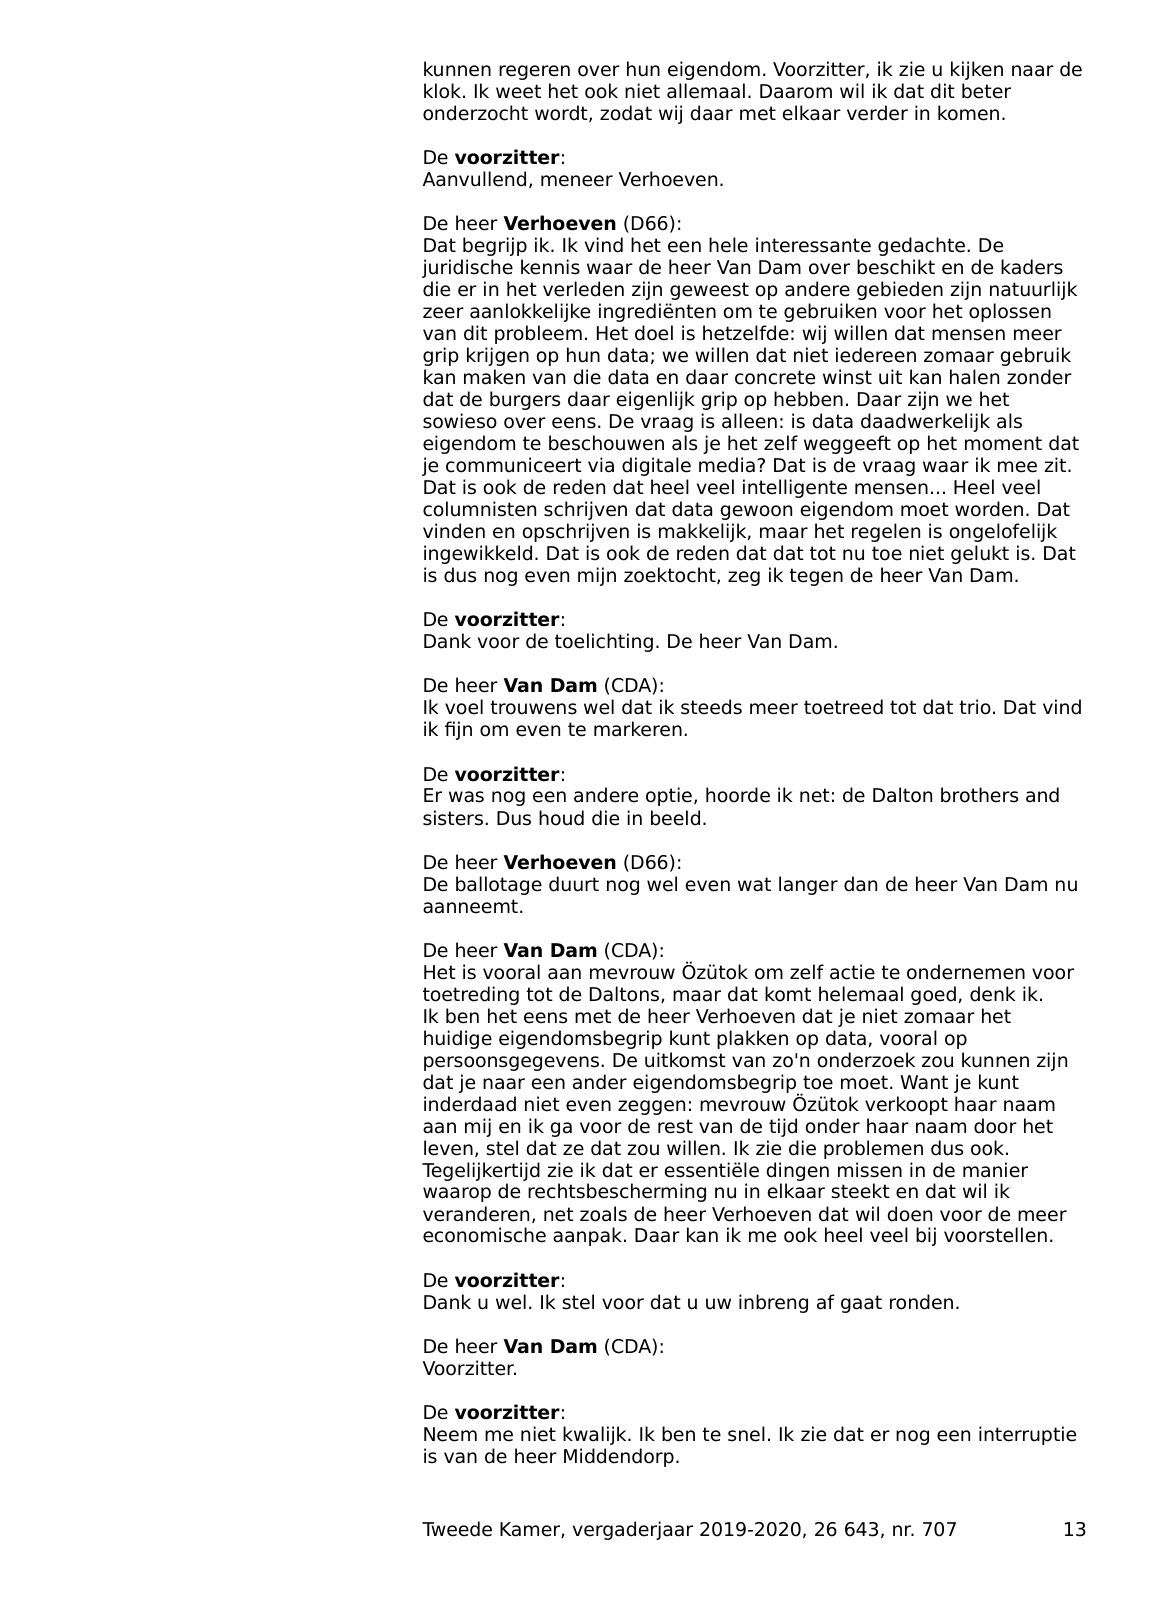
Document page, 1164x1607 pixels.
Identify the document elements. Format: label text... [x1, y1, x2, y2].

text Voorzitter. [422, 1358, 1087, 1380]
text De voorzitter: [422, 763, 1087, 785]
text Dank u wel. Ik stel voor dat u uw inbreng af gaat ronden. [422, 1292, 1087, 1313]
text De heer Verhoeven (D66): [422, 852, 1087, 873]
text De voorzitter: [422, 609, 1087, 631]
text Dank voor de toelichting. De heer Van Dam. [422, 631, 1087, 653]
text De voorzitter: [422, 1402, 1087, 1424]
text Ik voel trouwens wel dat ik steeds meer toetreed tot dat trio. Dat vind ik fijn om even te markeren. [422, 697, 1087, 741]
text Dat begrijp ik. Ik vind het een hele interessante gedachte. De juridische kennis waar de heer Van Dam over beschikt en de kaders die er in het verleden zijn geweest op andere gebieden zijn natuurlijk zeer aanlokkelijke ingrediënten om te gebruiken voor het oplossen van dit probleem. Het doel is hetzelfde: wij willen dat mensen meer grip krijgen op hun data; we willen dat niet iedereen zomaar gebruik kan maken van die data en daar concrete winst uit kan halen zonder dat de burgers daar eigenlijk grip op hebben. Daar zijn we het sowieso over eens. De vraag is alleen: is data daadwerkelijk als eigendom te beschouwen als je het zelf weggeeft op het moment dat je communiceert via digitale media? Dat is de vraag waar ik mee zit. Dat is ook de reden dat heel veel intelligente mensen... Heel veel columnisten schrijven dat data gewoon eigendom moet worden. Dat vinden en opschrijven is makkelijk, maar het regelen is ongelofelijk ingewikkeld. Dat is ook de reden dat dat tot nu toe niet gelukt is. Dat is dus nog even mijn zoektocht, zeg ik tegen de heer Van Dam. [422, 235, 1087, 587]
text Aanvullend, meneer Verhoeven. [422, 169, 1087, 191]
text Er was nog een andere optie, hoorde ik net: de Dalton brothers and sisters. Dus houd die in beeld. [422, 785, 1087, 829]
text De ballotage duurt nog wel even wat langer dan de heer Van Dam nu aanneemt. [422, 873, 1087, 917]
text Ik ben het eens met de heer Verhoeven dat je niet zomaar het huidige eigendomsbegrip kunt plakken op data, vooral op persoonsgegevens. De uitkomst van zo'n onderzoek zou kunnen zijn dat je naar een ander eigendomsbegrip toe moet. Want je kunt inderdaad niet even zeggen: mevrouw Özütok verkoopt haar naam aan mij en ik ga voor de rest van de tijd onder haar naam door het leven, stel dat ze dat zou willen. Ik zie die problemen dus ook. Tegelijkertijd zie ik dat er essentiële dingen missen in de manier waarop de rechtsbescherming nu in elkaar steekt en dat wil ik veranderen, net zoals de heer Verhoeven dat wil doen voor de meer economische aanpak. Daar kan ik me ook heel veel bij voorstellen. [422, 1006, 1087, 1247]
text De heer Van Dam (CDA): [422, 940, 1087, 962]
text De voorzitter: [422, 1269, 1087, 1292]
text De heer Van Dam (CDA): [422, 675, 1087, 697]
text De heer Verhoeven (D66): [422, 213, 1087, 235]
text kunnen regeren over hun eigendom. Voorzitter, ik zie u kijken naar de klok. Ik weet het ook niet allemaal. Daarom wil ik dat dit beter onderzocht wordt, zodat wij daar met elkaar verder in komen. [422, 59, 1087, 125]
text De voorzitter: [422, 147, 1087, 169]
text Het is vooral aan mevrouw Özütok om zelf actie te ondernemen voor toetreding tot de Daltons, maar dat komt helemaal goed, denk ik. [422, 962, 1087, 1006]
text Neem me niet kwalijk. Ik ben te snel. Ik zie dat er nog een interruptie is van de heer Middendorp. [422, 1424, 1087, 1468]
text De heer Van Dam (CDA): [422, 1336, 1087, 1358]
